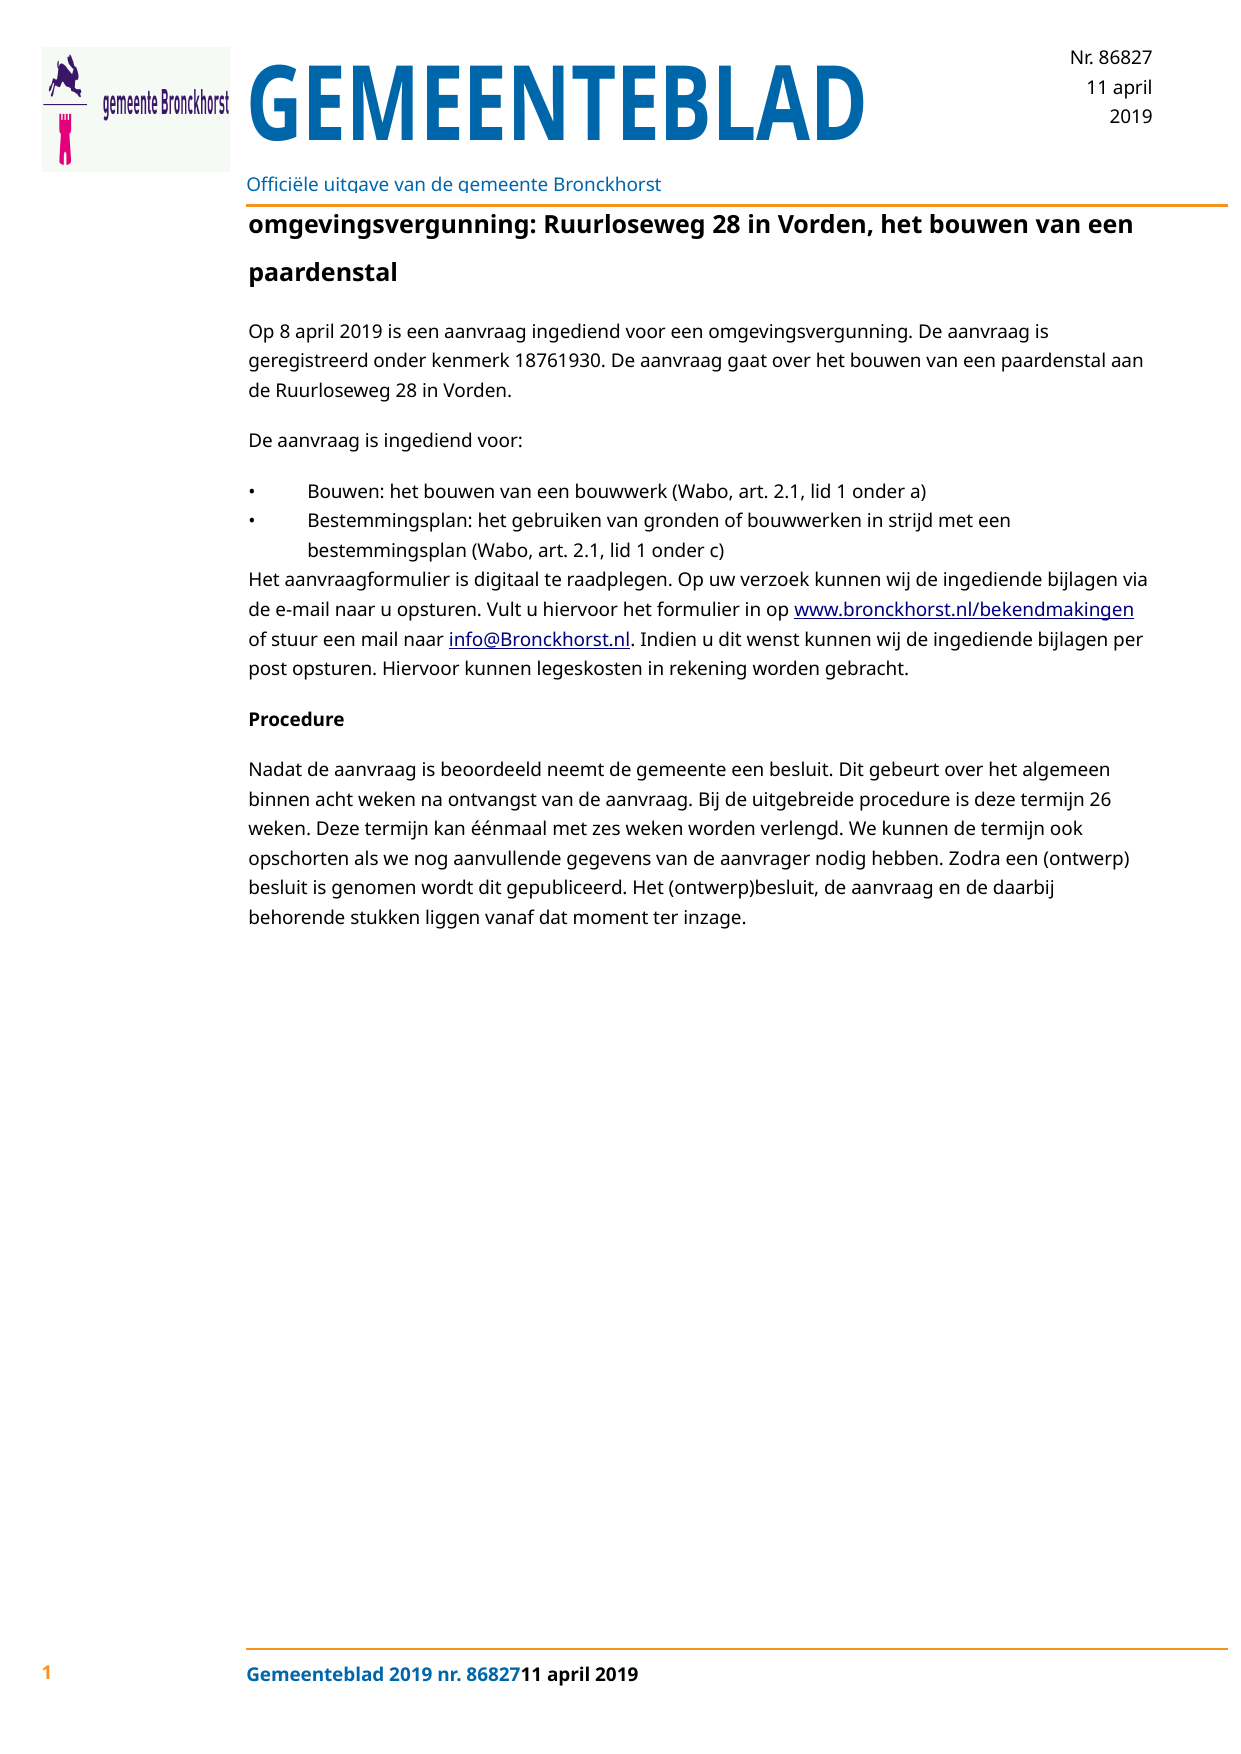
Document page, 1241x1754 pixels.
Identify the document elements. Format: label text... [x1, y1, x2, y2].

text De aanvraag is ingediend voor: [248, 427, 1152, 453]
text omgevingsvergunning: Ruurloseweg 28 in Vorden, het bouwen van een paardenstal [248, 207, 1152, 288]
list Bestemmingsplan: het gebruiken van gronden of bouwwerken in strijd met een bestemmingsplan (Wabo, art. 2.1, lid 1 onder c) [248, 507, 1152, 563]
text Nadat de aanvraag is beoordeeld neemt de gemeente een besluit. Dit gebeurt over het algemeen binnen acht weken na ontvangst van de aanvraag. Bij de uitgebreide procedure is deze termijn 26 weken. Deze termijn kan éénmaal met zes weken worden verlengd. We kunnen de termijn ook opschorten als we nog aanvullende gegevens van de aanvrager nodig hebben. Zodra een (ontwerp) besluit is genomen wordt dit gepubliceerd. Het (ontwerp)besluit, de aanvraag en de daarbij behorende stukken liggen vanaf dat moment ter inzage. [248, 756, 1152, 930]
text Procedure [248, 706, 1152, 732]
picture [41, 47, 231, 172]
text Op 8 april 2019 is een aanvraag ingediend voor een omgevingsvergunning. De aanvraag is geregistreerd onder kenmerk 18761930. De aanvraag gaat over het bouwen van een paardenstal aan de Ruurloseweg 28 in Vorden. [248, 318, 1152, 403]
list Bouwen: het bouwen van een bouwwerk (Wabo, art. 2.1, lid 1 onder a) [248, 478, 1152, 504]
text Het aanvraagformulier is digitaal te raadplegen. Op uw verzoek kunnen wij de ingediende bijlagen via de e-mail naar u opsturen. Vult u hiervoor het formulier in op www.bronckhorst.nl/bekendmakingen of stuur een mail naar info@Bronckhorst.nl. Indien u dit wenst kunnen wij de ingediende bijlagen per post opsturen. Hiervoor kunnen legeskosten in rekening worden gebracht. [248, 567, 1152, 681]
